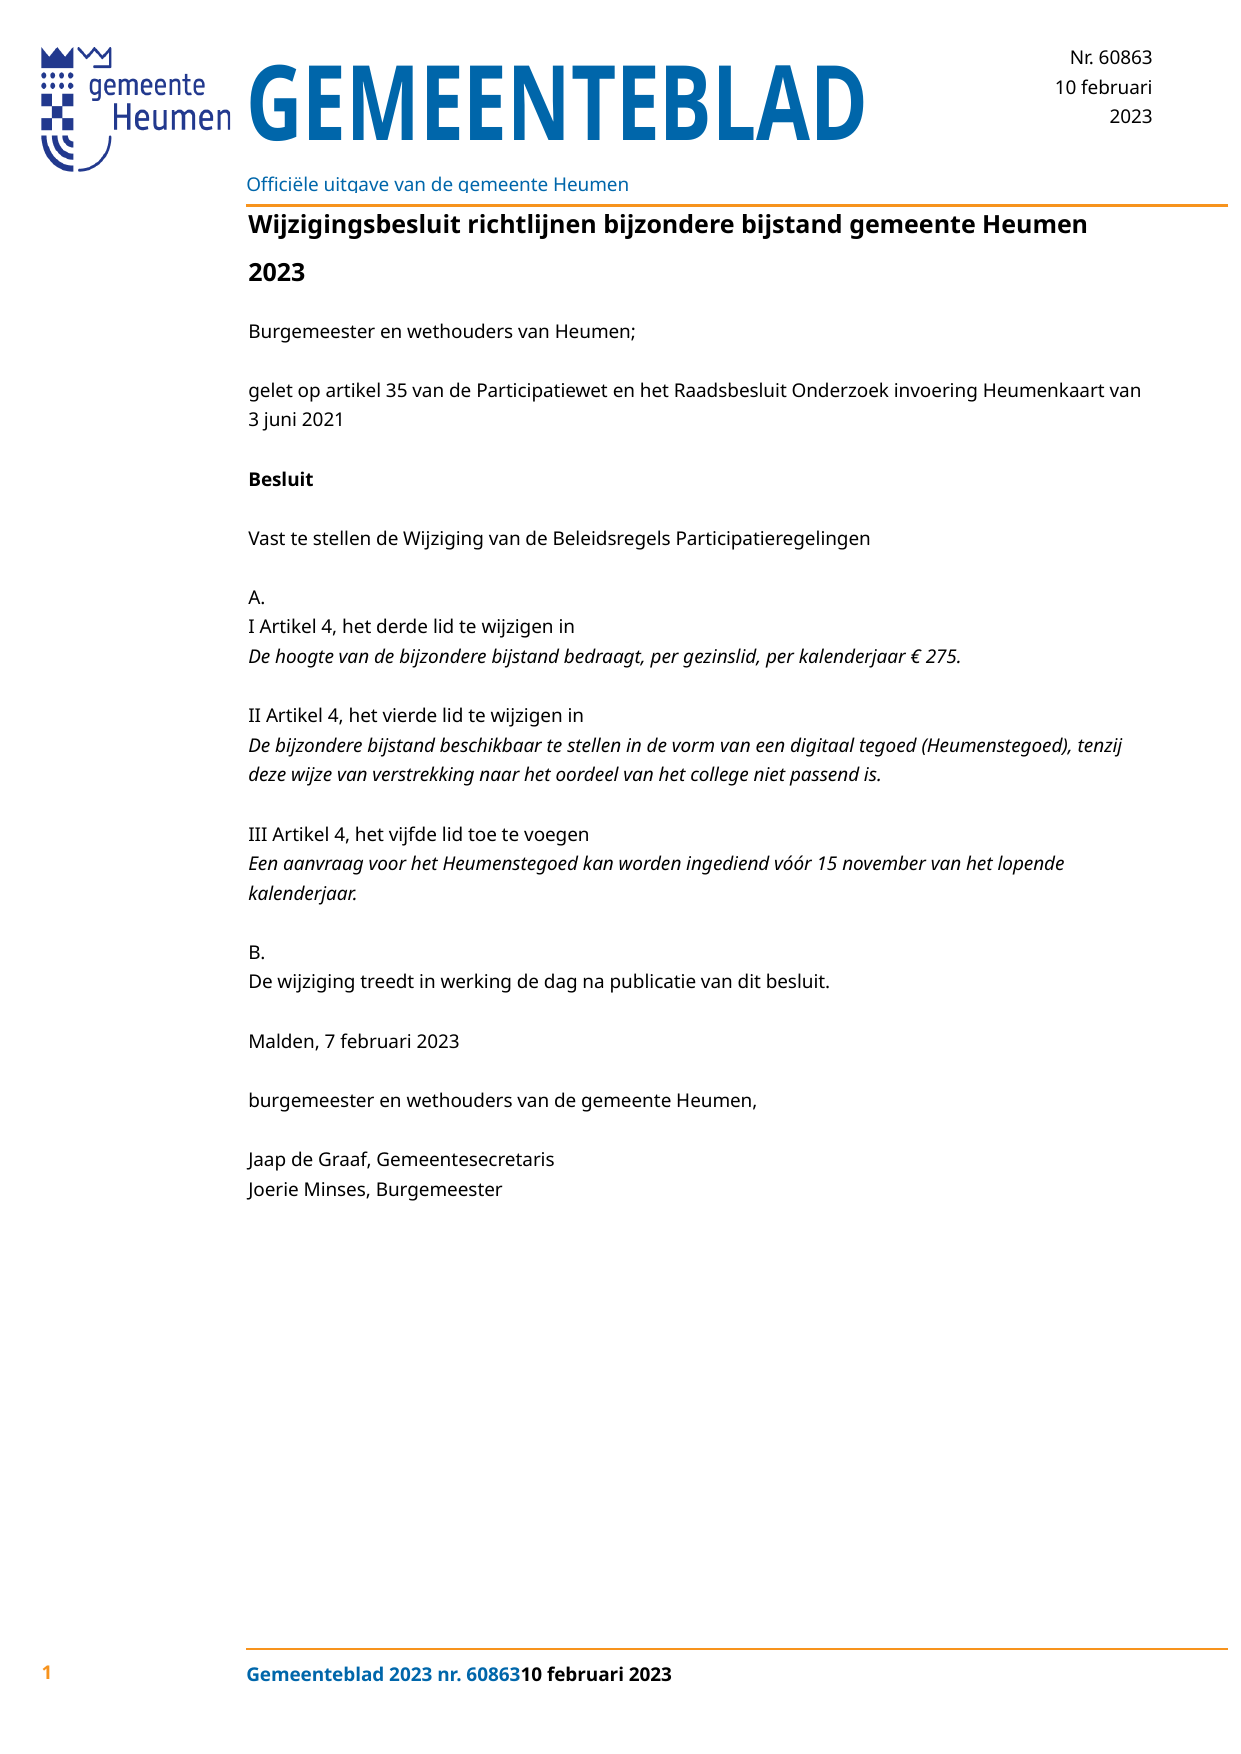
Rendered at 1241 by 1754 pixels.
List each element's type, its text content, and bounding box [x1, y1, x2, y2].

text Besluit [248, 466, 1152, 492]
text Een aanvraag voor het Heumenstegoed kan worden ingediend vóór 15 november van het lopende kalenderjaar. [248, 850, 1152, 906]
text De bijzondere bijstand beschikbaar te stellen in de vorm van een digitaal tegoed (Heumenstegoed), tenzij deze wijze van verstrekking naar het oordeel van het college niet passend is. [248, 732, 1152, 787]
text Burgemeester en wethouders van Heumen; [248, 318, 1152, 344]
text II Artikel 4, het vierde lid te wijzigen in [248, 702, 1152, 728]
text A. [248, 584, 1152, 610]
text III Artikel 4, het vijfde lid toe te voegen [248, 821, 1152, 847]
picture [41, 47, 231, 172]
text De wijziging treedt in werking de dag na publicatie van dit besluit. [248, 969, 1152, 994]
text gelet op artikel 35 van de Participatiewet en het Raadsbesluit Onderzoek invoering Heumenkaart van 3 juni 2021 [248, 377, 1152, 432]
text Jaap de Graaf, Gemeentesecretaris [248, 1146, 1152, 1172]
text Joerie Minses, Burgemeester [248, 1176, 1152, 1202]
text I Artikel 4, het derde lid te wijzigen in [248, 614, 1152, 639]
text Wijzigingsbesluit richtlijnen bijzondere bijstand gemeente Heumen 2023 [248, 207, 1152, 288]
text Malden, 7 februari 2023 [248, 1028, 1152, 1054]
text Vast te stellen de Wijziging van de Beleidsregels Participatieregelingen [248, 525, 1152, 551]
text B. [248, 939, 1152, 965]
text burgemeester en wethouders van de gemeente Heumen, [248, 1087, 1152, 1113]
text De hoogte van de bijzondere bijstand bedraagt, per gezinslid, per kalenderjaar € 275. [248, 643, 1152, 669]
